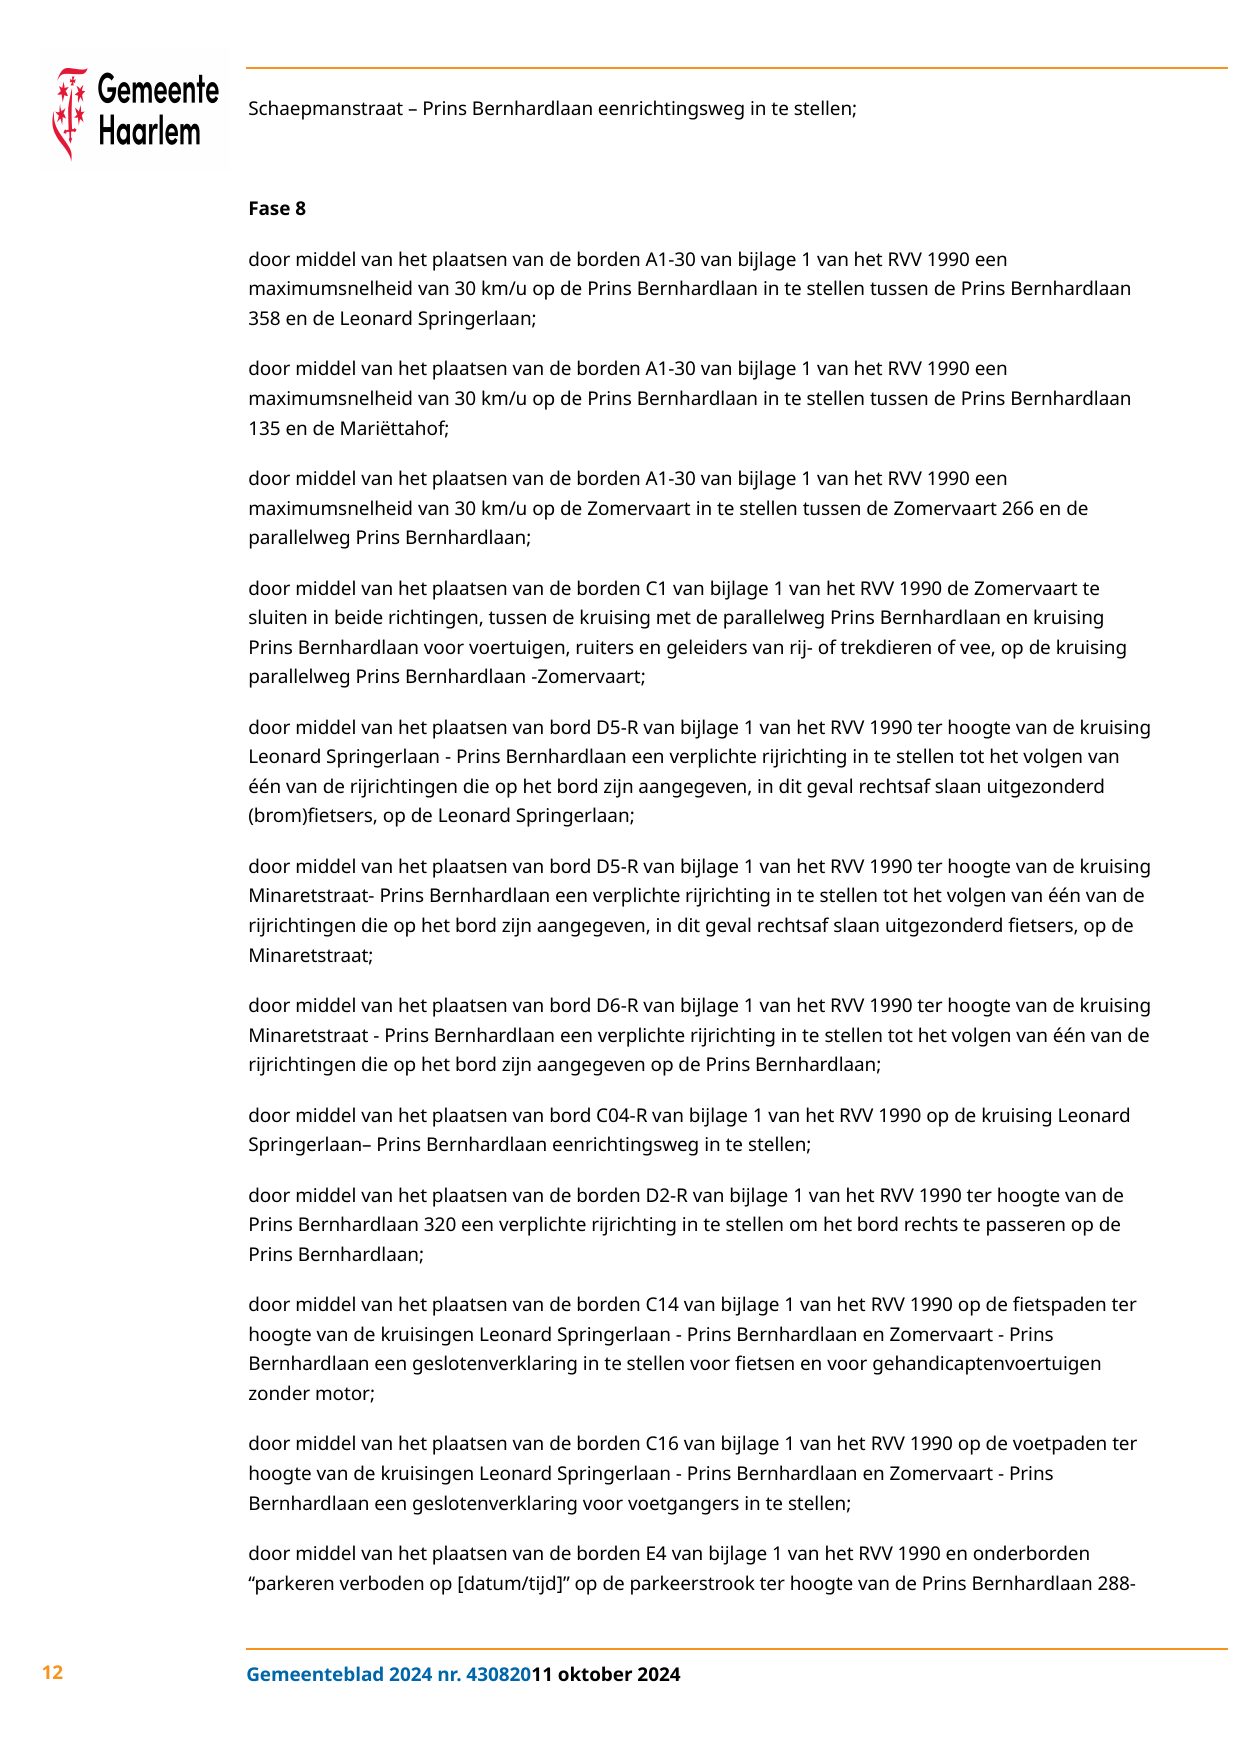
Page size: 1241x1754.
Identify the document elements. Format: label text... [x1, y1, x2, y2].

text door middel van het plaatsen van bord D6-R van bijlage 1 van het RVV 1990 ter hoogte van de kruising Minaretstraat - Prins Bernhardlaan een verplichte rijrichting in te stellen tot het volgen van één van de rijrichtingen die op het bord zijn aangegeven op de Prins Bernhardlaan; [248, 992, 1152, 1077]
text door middel van het plaatsen van de borden E4 van bijlage 1 van het RVV 1990 en onderborden “parkeren verboden op [datum/tijd]” op de parkeerstrook ter hoogte van de Prins Bernhardlaan 288- [248, 1540, 1152, 1596]
text door middel van het plaatsen van de borden C16 van bijlage 1 van het RVV 1990 op de voetpaden ter hoogte van de kruisingen Leonard Springerlaan - Prins Bernhardlaan en Zomervaart - Prins Bernhardlaan een geslotenverklaring voor voetgangers in te stellen; [248, 1431, 1152, 1516]
text door middel van het plaatsen van de borden C14 van bijlage 1 van het RVV 1990 op de fietspaden ter hoogte van de kruisingen Leonard Springerlaan - Prins Bernhardlaan en Zomervaart - Prins Bernhardlaan een geslotenverklaring in te stellen voor fietsen en voor gehandicaptenvoertuigen zonder motor; [248, 1291, 1152, 1406]
text door middel van het plaatsen van de borden D2-R van bijlage 1 van het RVV 1990 ter hoogte van de Prins Bernhardlaan 320 een verplichte rijrichting in te stellen om het bord rechts te passeren op de Prins Bernhardlaan; [248, 1182, 1152, 1267]
text door middel van het plaatsen van bord D5-R van bijlage 1 van het RVV 1990 ter hoogte van de kruising Leonard Springerlaan - Prins Bernhardlaan een verplichte rijrichting in te stellen tot het volgen van één van de rijrichtingen die op het bord zijn aangegeven, in dit geval rechtsaf slaan uitgezonderd (brom)fietsers, op de Leonard Springerlaan; [248, 714, 1152, 828]
text door middel van het plaatsen van de borden A1-30 van bijlage 1 van het RVV 1990 een maximumsnelheid van 30 km/u op de Zomervaart in te stellen tussen de Zomervaart 266 en de parallelweg Prins Bernhardlaan; [248, 465, 1152, 550]
text door middel van het plaatsen van bord D5-R van bijlage 1 van het RVV 1990 ter hoogte van de kruising Minaretstraat- Prins Bernhardlaan een verplichte rijrichting in te stellen tot het volgen van één van de rijrichtingen die op het bord zijn aangegeven, in dit geval rechtsaf slaan uitgezonderd fietsers, op de Minaretstraat; [248, 853, 1152, 968]
text door middel van het plaatsen van de borden A1-30 van bijlage 1 van het RVV 1990 een maximumsnelheid van 30 km/u op de Prins Bernhardlaan in te stellen tussen de Prins Bernhardlaan 358 en de Leonard Springerlaan; [248, 246, 1152, 331]
text Schaepmanstraat – Prins Bernhardlaan eenrichtingsweg in te stellen; [248, 95, 1152, 121]
picture [41, 47, 231, 172]
text door middel van het plaatsen van bord C04-R van bijlage 1 van het RVV 1990 op de kruising Leonard Springerlaan– Prins Bernhardlaan eenrichtingsweg in te stellen; [248, 1102, 1152, 1157]
text door middel van het plaatsen van de borden C1 van bijlage 1 van het RVV 1990 de Zomervaart te sluiten in beide richtingen, tussen de kruising met de parallelweg Prins Bernhardlaan en kruising Prins Bernhardlaan voor voertuigen, ruiters en geleiders van rij- of trekdieren of vee, op de kruising parallelweg Prins Bernhardlaan -Zomervaart; [248, 575, 1152, 689]
text door middel van het plaatsen van de borden A1-30 van bijlage 1 van het RVV 1990 een maximumsnelheid van 30 km/u op de Prins Bernhardlaan in te stellen tussen de Prins Bernhardlaan 135 en de Mariëttahof; [248, 356, 1152, 441]
text Fase 8 [248, 196, 1152, 221]
